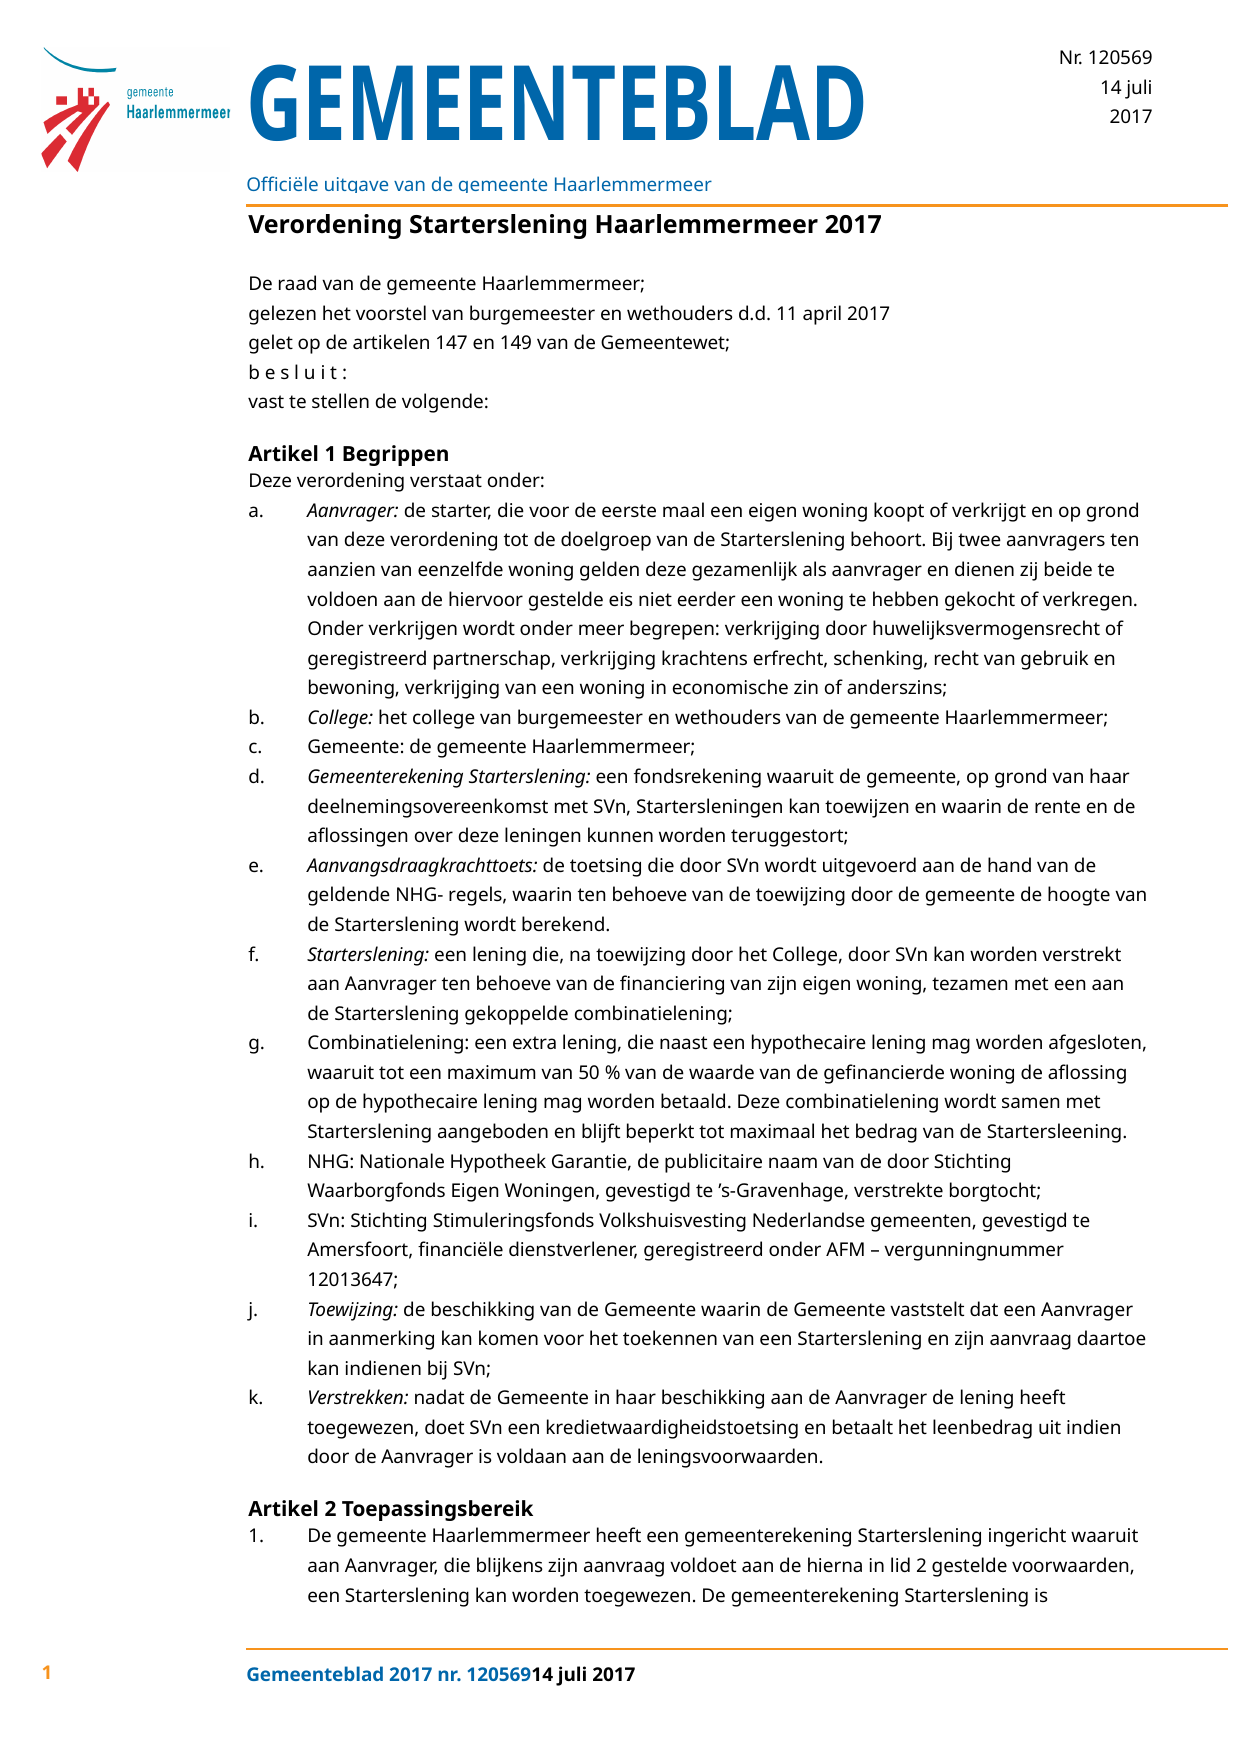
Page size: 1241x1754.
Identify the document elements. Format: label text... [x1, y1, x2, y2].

picture [41, 47, 231, 172]
text De raad van de gemeente Haarlemmermeer; [248, 270, 1152, 296]
list College: het college van burgemeester en wethouders van de gemeente Haarlemmermeer; [248, 704, 1152, 730]
text Verordening Starterslening Haarlemmermeer 2017 [248, 207, 1152, 241]
list Toewijzing: de beschikking van de Gemeente waarin de Gemeente vaststelt dat een Aanvrager in aanmerking kan komen voor het toekennen van een Starterslening en zijn aanvraag daartoe kan indienen bij SVn; [248, 1296, 1152, 1381]
list Aanvangsdraagkrachttoets: de toetsing die door SVn wordt uitgevoerd aan de hand van de geldende NHG- regels, waarin ten behoeve van de toewijzing door de gemeente de hoogte van de Starterslening wordt berekend. [248, 852, 1152, 937]
text gelezen het voorstel van burgemeester en wethouders d.d. 11 april 2017 [248, 300, 1152, 326]
list SVn: Stichting Stimuleringsfonds Volkshuisvesting Nederlandse gemeenten, gevestigd te Amersfoort, financiële dienstverlener, geregistreerd onder AFM – vergunningnummer 12013647; [248, 1207, 1152, 1292]
list Combinatielening: een extra lening, die naast een hypothecaire lening mag worden afgesloten, waaruit tot een maximum van 50 % van de waarde van de gefinancierde woning de aflossing op de hypothecaire lening mag worden betaald. Deze combinatielening wordt samen met Starterslening aangeboden en blijft beperkt tot maximaal het bedrag van de Startersleening. [248, 1029, 1152, 1144]
text Artikel 2 Toepassingsbereik [248, 1494, 1152, 1523]
list Gemeenterekening Starterslening: een fondsrekening waaruit de gemeente, op grond van haar deelnemingsovereenkomst met SVn, Startersleningen kan toewijzen en waarin de rente en de aflossingen over deze leningen kunnen worden teruggestort; [248, 763, 1152, 848]
list NHG: Nationale Hypotheek Garantie, de publicitaire naam van de door Stichting Waarborgfonds Eigen Woningen, gevestigd te ’s-Gravenhage, verstrekte borgtocht; [248, 1148, 1152, 1203]
list Starterslening: een lening die, na toewijzing door het College, door SVn kan worden verstrekt aan Aanvrager ten behoeve van de financiering van zijn eigen woning, tezamen met een aan de Starterslening gekoppelde combinatielening; [248, 941, 1152, 1026]
text vast te stellen de volgende: [248, 389, 1152, 414]
list Gemeente: de gemeente Haarlemmermeer; [248, 734, 1152, 759]
text Artikel 1 Begrippen [248, 439, 1152, 467]
text b e s l u i t : [248, 359, 1152, 385]
text gelet op de artikelen 147 en 149 van de Gemeentewet; [248, 329, 1152, 355]
text Deze verordening verstaat onder: [248, 467, 1152, 493]
list Aanvrager: de starter, die voor de eerste maal een eigen woning koopt of verkrijgt en op grond van deze verordening tot de doelgroep van de Starterslening behoort. Bij twee aanvragers ten aanzien van eenzelfde woning gelden deze gezamenlijk als aanvrager en dienen zij beide te voldoen aan de hiervoor gestelde eis niet eerder een woning te hebben gekocht of verkregen. Onder verkrijgen wordt onder meer begrepen: verkrijging door huwelijksvermogensrecht of geregistreerd partnerschap, verkrijging krachtens erfrecht, schenking, recht van gebruik en bewoning, verkrijging van een woning in economische zin of anderszins; [248, 497, 1152, 700]
list Verstrekken: nadat de Gemeente in haar beschikking aan de Aanvrager de lening heeft toegewezen, doet SVn een kredietwaardigheidstoetsing en betaalt het leenbedrag uit indien door de Aanvrager is voldaan aan de leningsvoorwaarden. [248, 1384, 1152, 1469]
list De gemeente Haarlemmermeer heeft een gemeenterekening Starterslening ingericht waaruit aan Aanvrager, die blijkens zijn aanvraag voldoet aan de hierna in lid 2 gestelde voorwaarden, een Starterslening kan worden toegewezen. De gemeenterekening Starterslening is [248, 1523, 1152, 1607]
